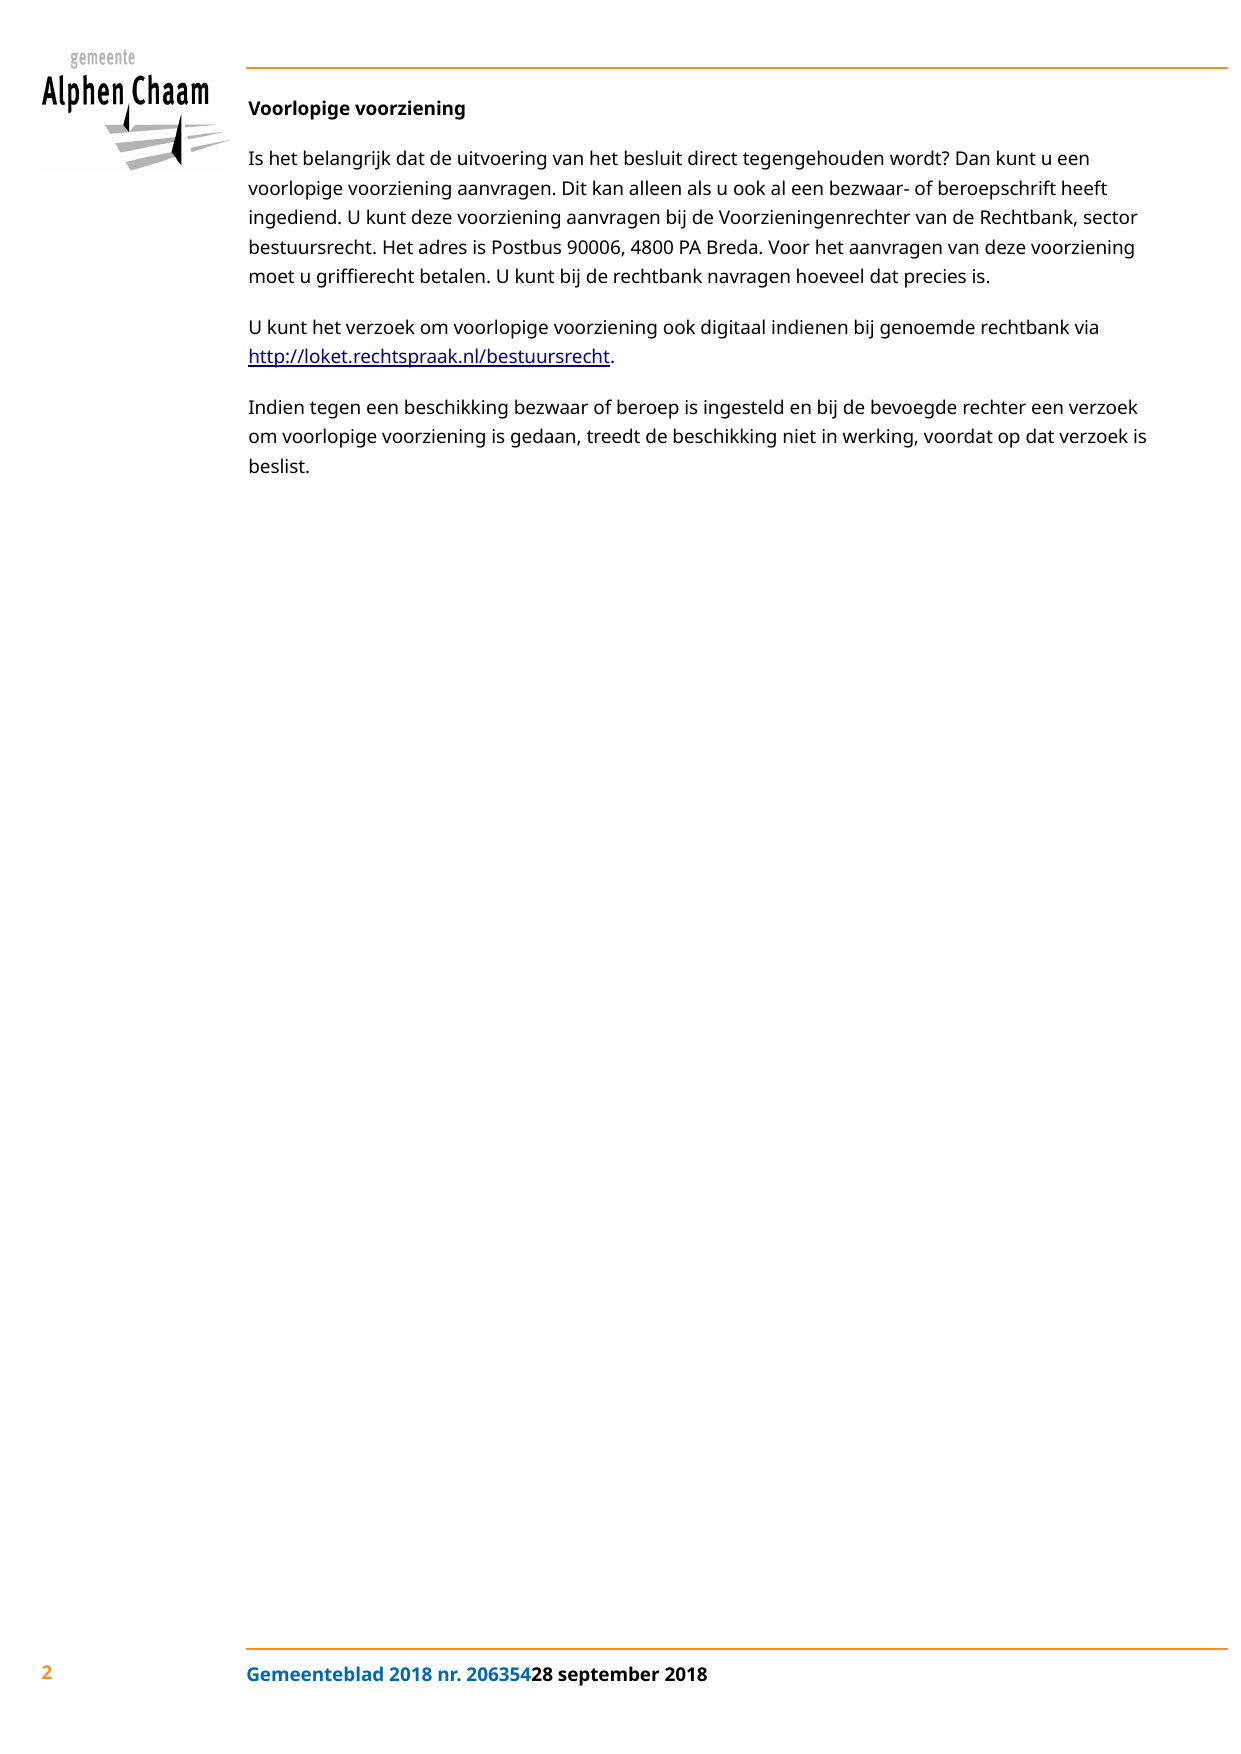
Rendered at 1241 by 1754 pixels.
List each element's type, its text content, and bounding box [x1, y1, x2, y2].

picture [41, 47, 231, 172]
text Is het belangrijk dat de uitvoering van het besluit direct tegengehouden wordt? Dan kunt u een voorlopige voorziening aanvragen. Dit kan alleen als u ook al een bezwaar- of beroepschrift heeft ingediend. U kunt deze voorziening aanvragen bij de Voorzieningenrechter van de Rechtbank, sector bestuursrecht. Het adres is Postbus 90006, 4800 PA Breda. Voor het aanvragen van deze voorziening moet u griffierecht betalen. U kunt bij de rechtbank navragen hoeveel dat precies is. [248, 145, 1152, 289]
text Indien tegen een beschikking bezwaar of beroep is ingesteld en bij de bevoegde rechter een verzoek om voorlopige voorziening is gedaan, treedt de beschikking niet in werking, voordat op dat verzoek is beslist. [248, 394, 1152, 479]
text U kunt het verzoek om voorlopige voorziening ook digitaal indienen bij genoemde rechtbank via http://loket.rechtspraak.nl/bestuursrecht. [248, 314, 1152, 369]
text Voorlopige voorziening [248, 95, 1152, 121]
